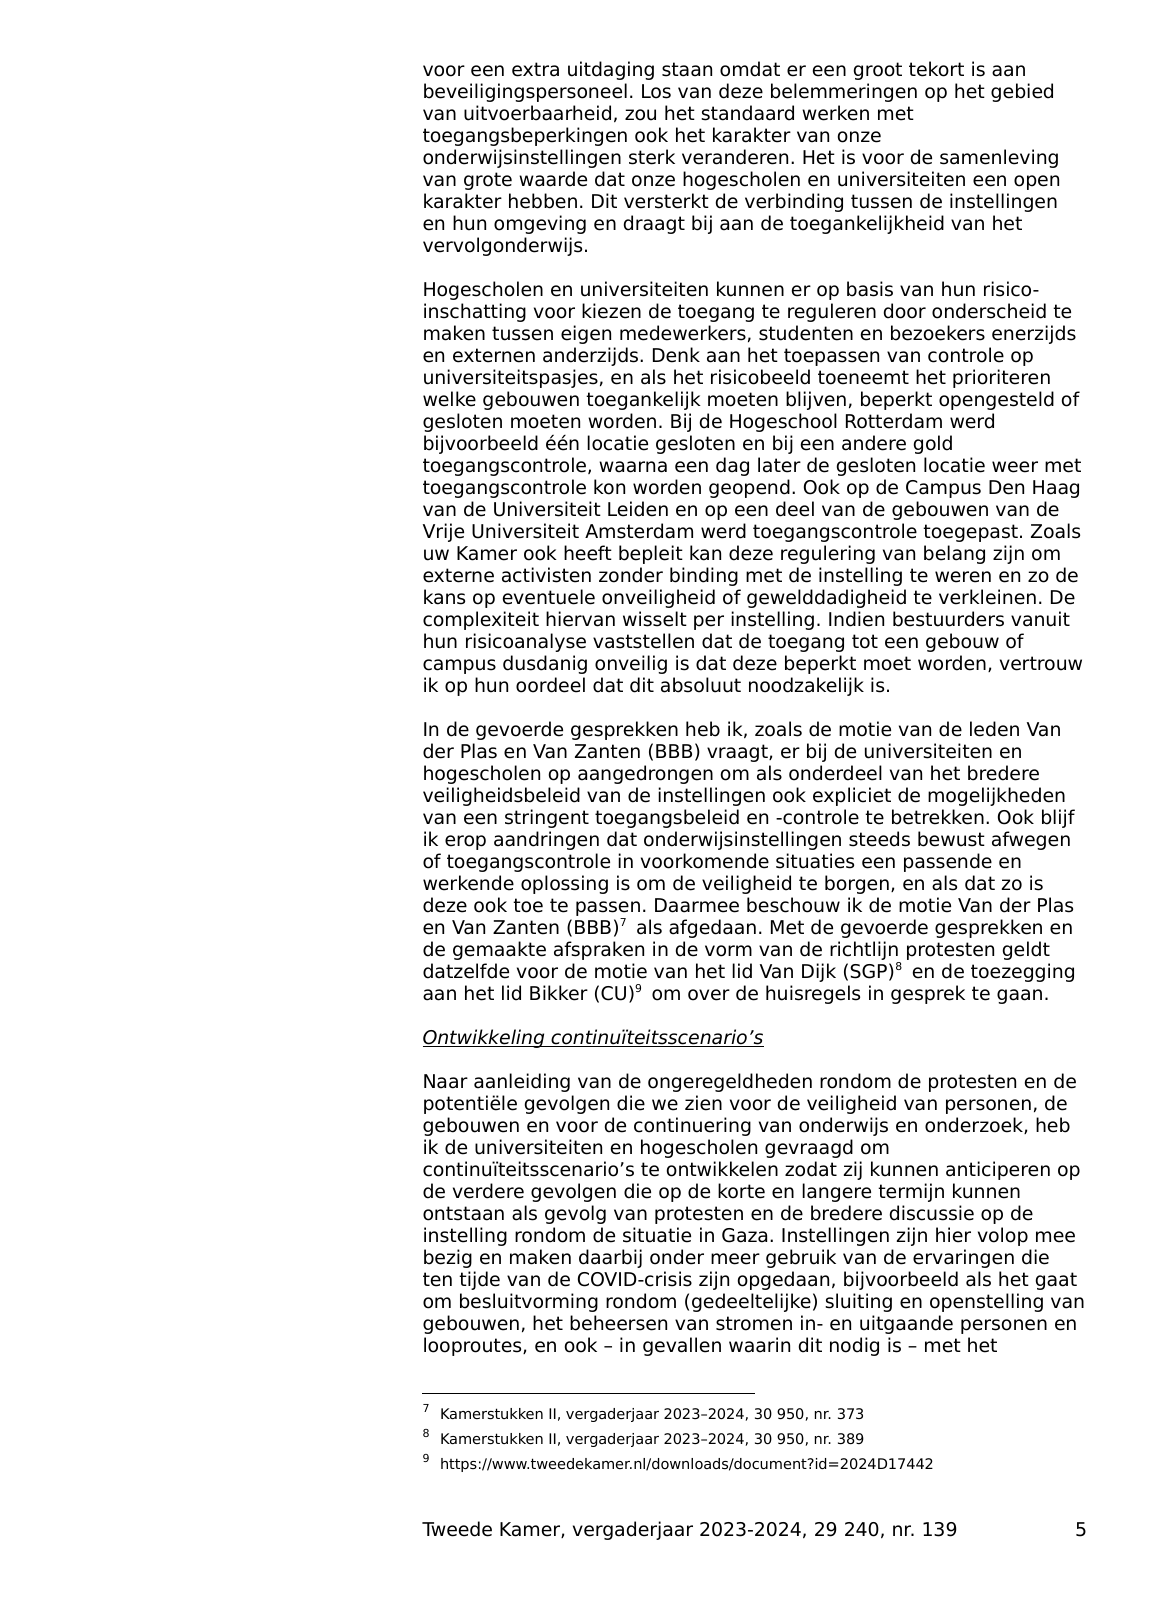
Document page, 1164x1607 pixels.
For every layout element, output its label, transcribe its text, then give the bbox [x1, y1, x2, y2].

text In de gevoerde gesprekken heb ik, zoals de motie van de leden Van der Plas en Van Zanten (BBB) vraagt, er bij de universiteiten en hogescholen op aangedrongen om als onderdeel van het bredere veiligheidsbeleid van de instellingen ook expliciet de mogelijkheden van een stringent toegangsbeleid en -controle te betrekken. Ook blijf ik erop aandringen dat onderwijsinstellingen steeds bewust afwegen of toegangscontrole in voorkomende situaties een passende en werkende oplossing is om de veiligheid te borgen, en als dat zo is deze ook toe te passen. Daarmee beschouw ik de motie Van der Plas en Van Zanten (BBB) als afgedaan. Met de gevoerde gesprekken en de gemaakte afspraken in de vorm van de richtlijn protesten geldt datzelfde voor de motie van het lid Van Dijk (SGP) en de toezegging aan het lid Bikker (CU) om over de huisregels in gesprek te gaan. [422, 719, 1087, 1004]
text voor een extra uitdaging staan omdat er een groot tekort is aan beveiligingspersoneel. Los van deze belemmeringen op het gebied van uitvoerbaarheid, zou het standaard werken met toegangsbeperkingen ook het karakter van onze onderwijsinstellingen sterk veranderen. Het is voor de samenleving van grote waarde dat onze hogescholen en universiteiten een open karakter hebben. Dit versterkt de verbinding tussen de instellingen en hun omgeving en draagt bij aan de toegankelijkheid van het vervolgonderwijs. [422, 59, 1087, 257]
subtitle Ontwikkeling continuïteitsscenario’s [422, 1027, 1087, 1049]
text Kamerstukken II, vergaderjaar 2023–2024, 30 950, nr. 389 [422, 1427, 1087, 1449]
text https://www.tweedekamer.nl/downloads/document?id=2024D17442 [422, 1452, 1087, 1474]
text Kamerstukken II, vergaderjaar 2023–2024, 30 950, nr. 373 [422, 1402, 1087, 1424]
text Naar aanleiding van de ongeregeldheden rondom de protesten en de potentiële gevolgen die we zien voor de veiligheid van personen, de gebouwen en voor de continuering van onderwijs en onderzoek, heb ik de universiteiten en hogescholen gevraagd om continuïteitsscenario’s te ontwikkelen zodat zij kunnen anticiperen op de verdere gevolgen die op de korte en langere termijn kunnen ontstaan als gevolg van protesten en de bredere discussie op de instelling rondom de situatie in Gaza. Instellingen zijn hier volop mee bezig en maken daarbij onder meer gebruik van de ervaringen die ten tijde van de COVID-crisis zijn opgedaan, bijvoorbeeld als het gaat om besluitvorming rondom (gedeeltelijke) sluiting en openstelling van gebouwen, het beheersen van stromen in- en uitgaande personen en looproutes, en ook – in gevallen waarin dit nodig is – met het [422, 1071, 1087, 1357]
text Hogescholen en universiteiten kunnen er op basis van hun risico-inschatting voor kiezen de toegang te reguleren door onderscheid te maken tussen eigen medewerkers, studenten en bezoekers enerzijds en externen anderzijds. Denk aan het toepassen van controle op universiteitspasjes, en als het risicobeeld toeneemt het prioriteren welke gebouwen toegankelijk moeten blijven, beperkt opengesteld of gesloten moeten worden. Bij de Hogeschool Rotterdam werd bijvoorbeeld één locatie gesloten en bij een andere gold toegangscontrole, waarna een dag later de gesloten locatie weer met toegangscontrole kon worden geopend. Ook op de Campus Den Haag van de Universiteit Leiden en op een deel van de gebouwen van de Vrije Universiteit Amsterdam werd toegangscontrole toegepast. Zoals uw Kamer ook heeft bepleit kan deze regulering van belang zijn om externe activisten zonder binding met de instelling te weren en zo de kans op eventuele onveiligheid of gewelddadigheid te verkleinen. De complexiteit hiervan wisselt per instelling. Indien bestuurders vanuit hun risicoanalyse vaststellen dat de toegang tot een gebouw of campus dusdanig onveilig is dat deze beperkt moet worden, vertrouw ik op hun oordeel dat dit absoluut noodzakelijk is. [422, 279, 1087, 697]
